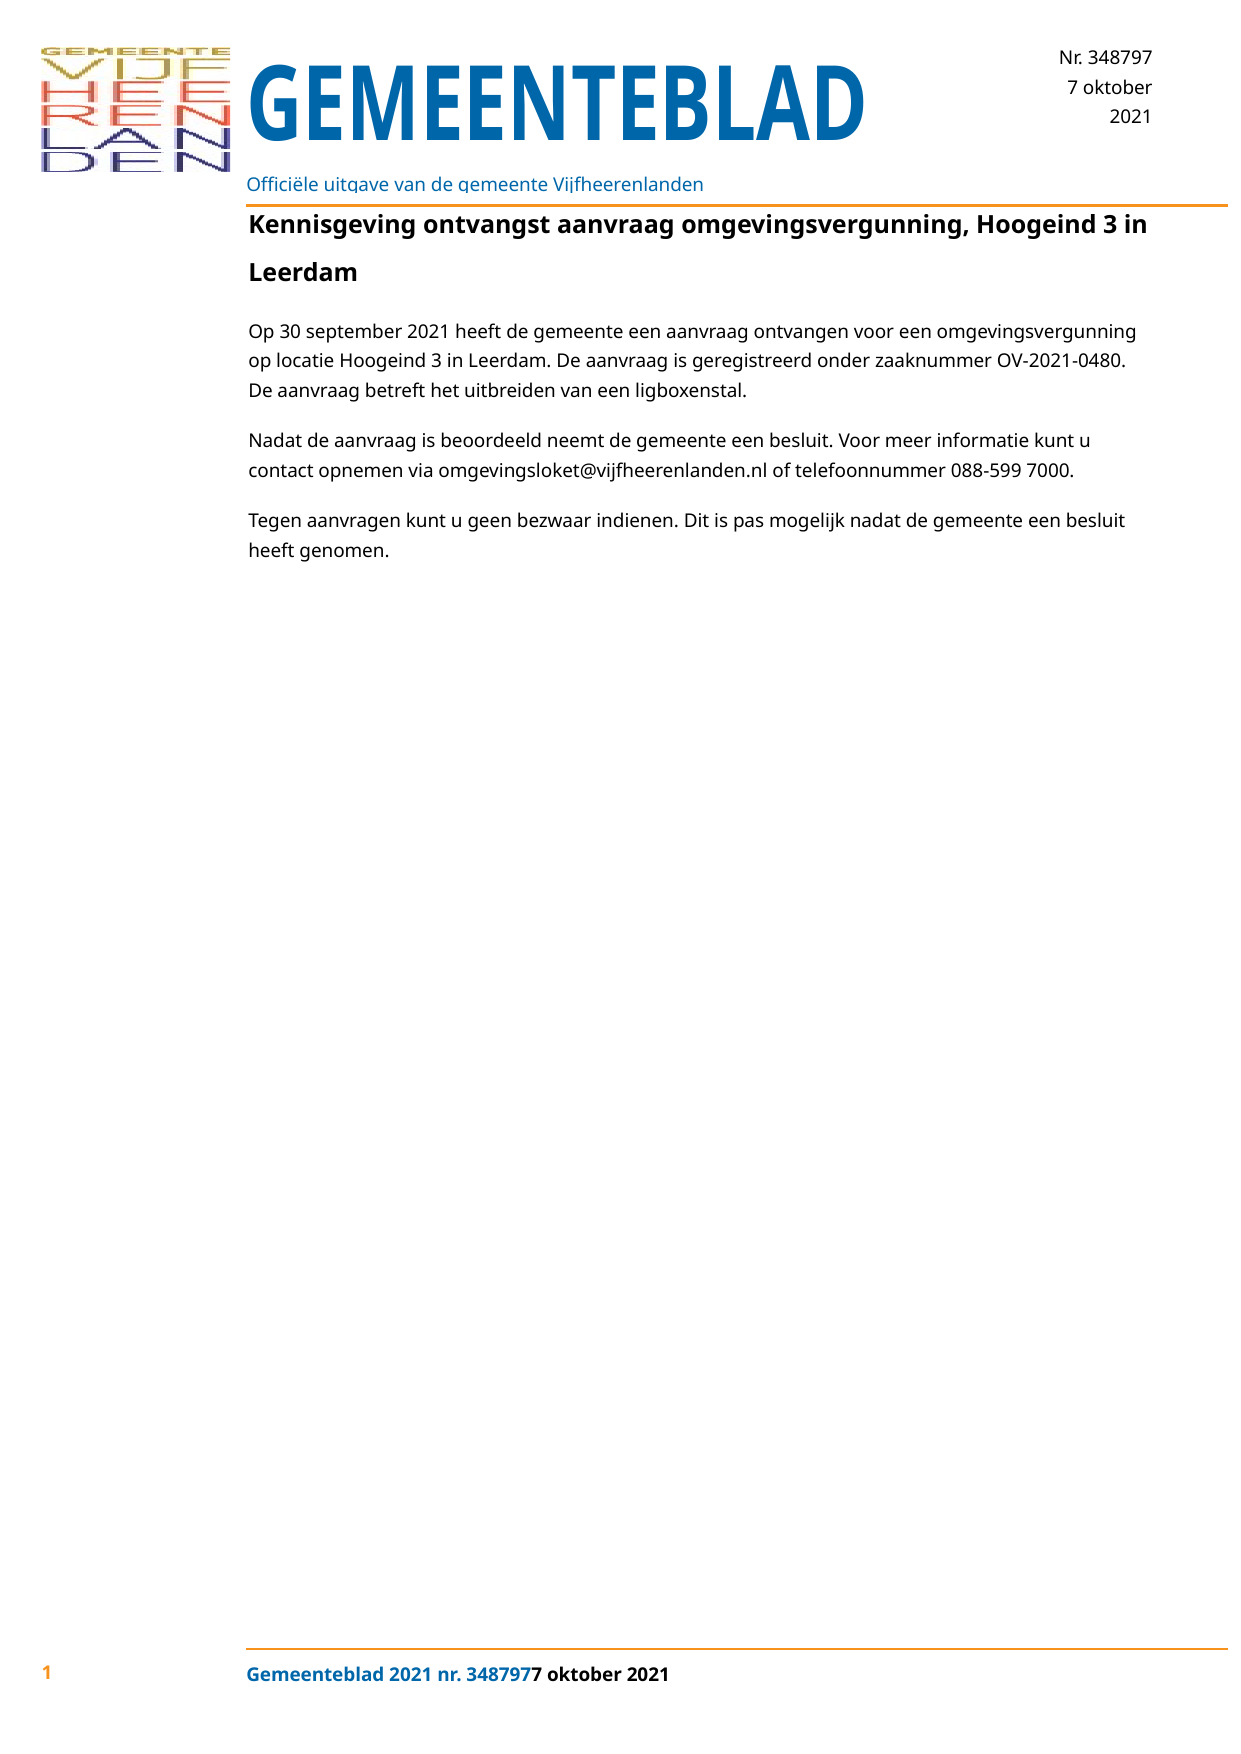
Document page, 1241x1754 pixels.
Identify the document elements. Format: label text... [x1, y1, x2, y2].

text Op 30 september 2021 heeft de gemeente een aanvraag ontvangen voor een omgevingsvergunning op locatie Hoogeind 3 in Leerdam. De aanvraag is geregistreerd onder zaaknummer OV-2021-0480. De aanvraag betreft het uitbreiden van een ligboxenstal. [248, 318, 1152, 403]
text Kennisgeving ontvangst aanvraag omgevingsvergunning, Hoogeind 3 in Leerdam [248, 207, 1152, 288]
picture [41, 47, 231, 172]
text Tegen aanvragen kunt u geen bezwaar indienen. Dit is pas mogelijk nadat de gemeente een besluit heeft genomen. [248, 507, 1152, 563]
text Nadat de aanvraag is beoordeeld neemt de gemeente een besluit. Voor meer informatie kunt u contact opnemen via omgevingsloket@vijfheerenlanden.nl of telefoonnummer 088-599 7000. [248, 427, 1152, 483]
